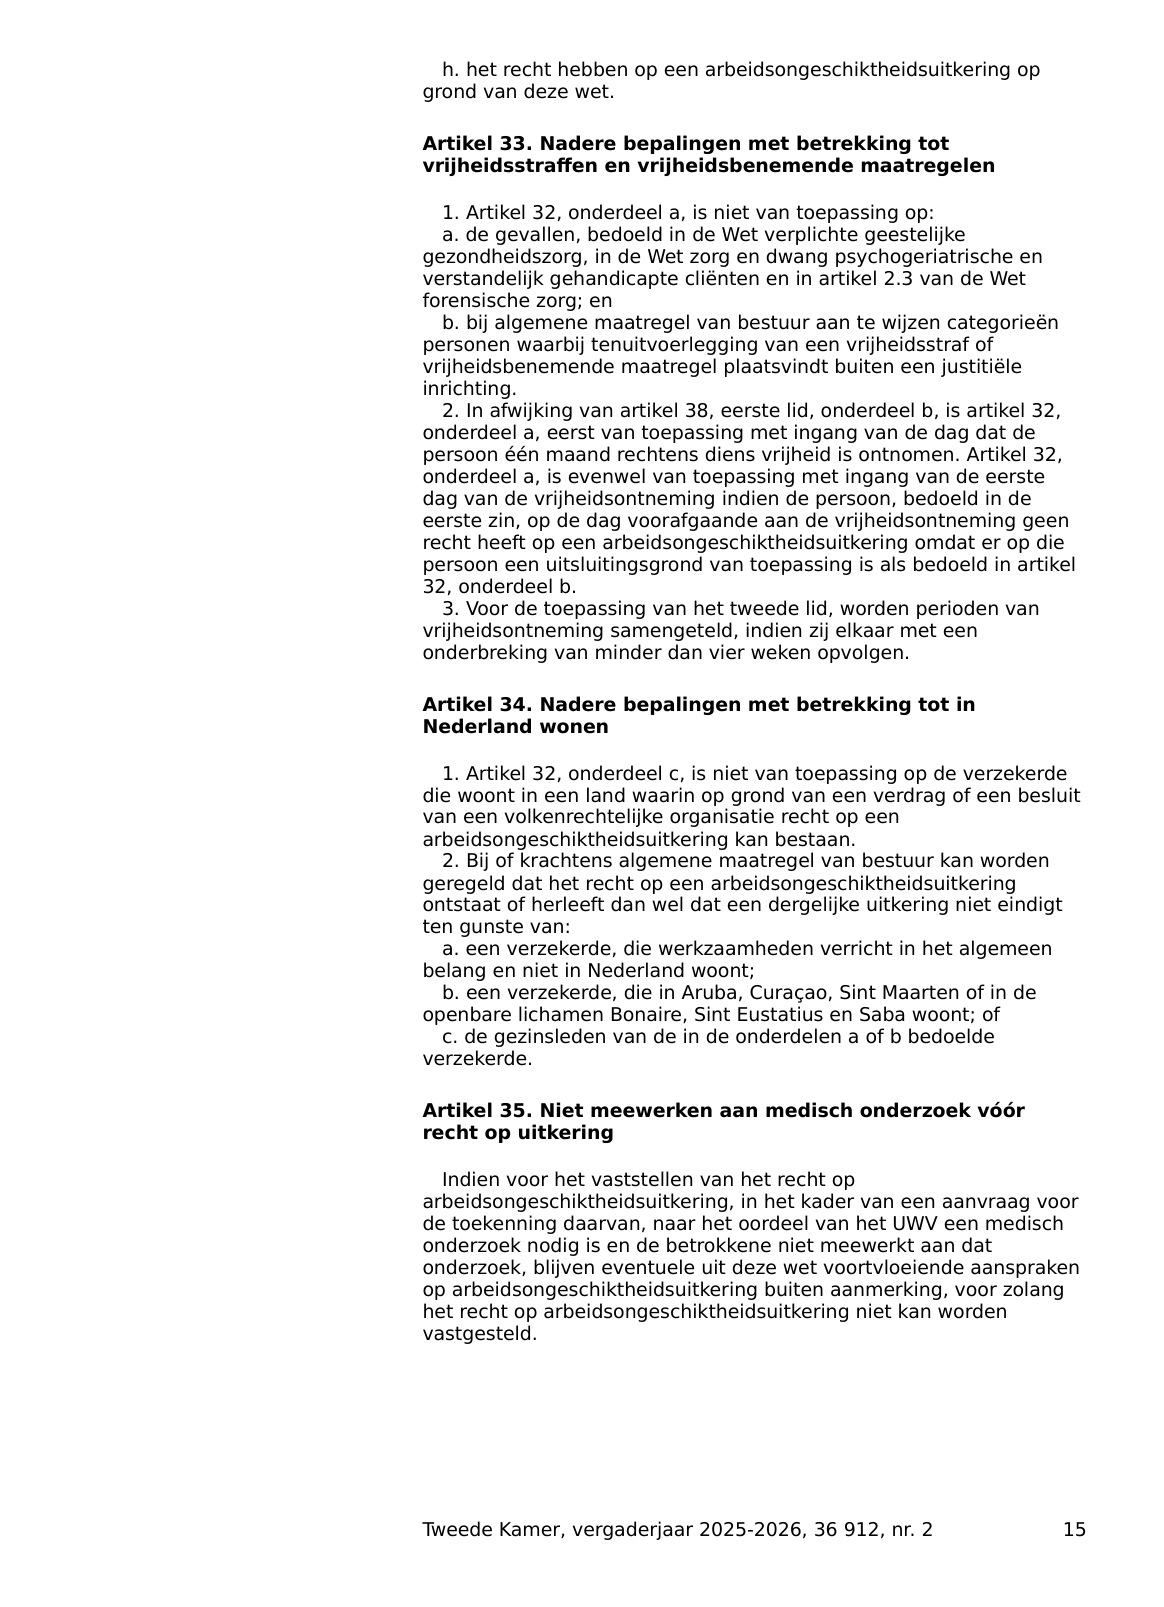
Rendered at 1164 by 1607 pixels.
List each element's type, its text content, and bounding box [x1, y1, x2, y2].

text 3. Voor de toepassing van het tweede lid, worden perioden van vrijheidsontneming samengeteld, indien zij elkaar met een onderbreking van minder dan vier weken opvolgen. [422, 598, 1087, 663]
text a. een verzekerde, die werkzaamheden verricht in het algemeen belang en niet in Nederland woont; [422, 938, 1087, 982]
subtitle Artikel 33. Nadere bepalingen met betrekking tot vrijheidsstraffen en vrijheidsbenemende maatregelen [422, 133, 1087, 177]
text Indien voor het vaststellen van het recht op arbeidsongeschiktheidsuitkering, in het kader van een aanvraag voor de toekenning daarvan, naar het oordeel van het UWV een medisch onderzoek nodig is en de betrokkene niet meewerkt aan dat onderzoek, blijven eventuele uit deze wet voortvloeiende aanspraken op arbeidsongeschiktheidsuitkering buiten aanmerking, voor zolang het recht op arbeidsongeschiktheidsuitkering niet kan worden vastgesteld. [422, 1169, 1087, 1345]
subtitle Artikel 35. Niet meewerken aan medisch onderzoek vóór recht op uitkering [422, 1100, 1087, 1144]
text 2. Bij of krachtens algemene maatregel van bestuur kan worden geregeld dat het recht op een arbeidsongeschiktheidsuitkering ontstaat of herleeft dan wel dat een dergelijke uitkering niet eindigt ten gunste van: [422, 850, 1087, 938]
subtitle Artikel 34. Nadere bepalingen met betrekking tot in Nederland wonen [422, 693, 1087, 737]
text b. bij algemene maatregel van bestuur aan te wijzen categorieën personen waarbij tenuitvoerlegging van een vrijheidsstraf of vrijheidsbenemende maatregel plaatsvindt buiten een justitiële inrichting. [422, 312, 1087, 400]
text 1. Artikel 32, onderdeel a, is niet van toepassing op: [422, 202, 1087, 224]
text 2. In afwijking van artikel 38, eerste lid, onderdeel b, is artikel 32, onderdeel a, eerst van toepassing met ingang van de dag dat de persoon één maand rechtens diens vrijheid is ontnomen. Artikel 32, onderdeel a, is evenwel van toepassing met ingang van de eerste dag van de vrijheidsontneming indien de persoon, bedoeld in de eerste zin, op de dag voorafgaande aan de vrijheidsontneming geen recht heeft op een arbeidsongeschiktheidsuitkering omdat er op die persoon een uitsluitingsgrond van toepassing is als bedoeld in artikel 32, onderdeel b. [422, 400, 1087, 598]
text c. de gezinsleden van de in de onderdelen a of b bedoelde verzekerde. [422, 1026, 1087, 1070]
text 1. Artikel 32, onderdeel c, is niet van toepassing op de verzekerde die woont in een land waarin op grond van een verdrag of een besluit van een volkenrechtelijke organisatie recht op een arbeidsongeschiktheidsuitkering kan bestaan. [422, 762, 1087, 850]
text h. het recht hebben op een arbeidsongeschiktheidsuitkering op grond van deze wet. [422, 59, 1087, 103]
text a. de gevallen, bedoeld in de Wet verplichte geestelijke gezondheidszorg, in de Wet zorg en dwang psychogeriatrische en verstandelijk gehandicapte cliënten en in artikel 2.3 van de Wet forensische zorg; en [422, 224, 1087, 312]
text b. een verzekerde, die in Aruba, Curaçao, Sint Maarten of in de openbare lichamen Bonaire, Sint Eustatius en Saba woont; of [422, 982, 1087, 1026]
